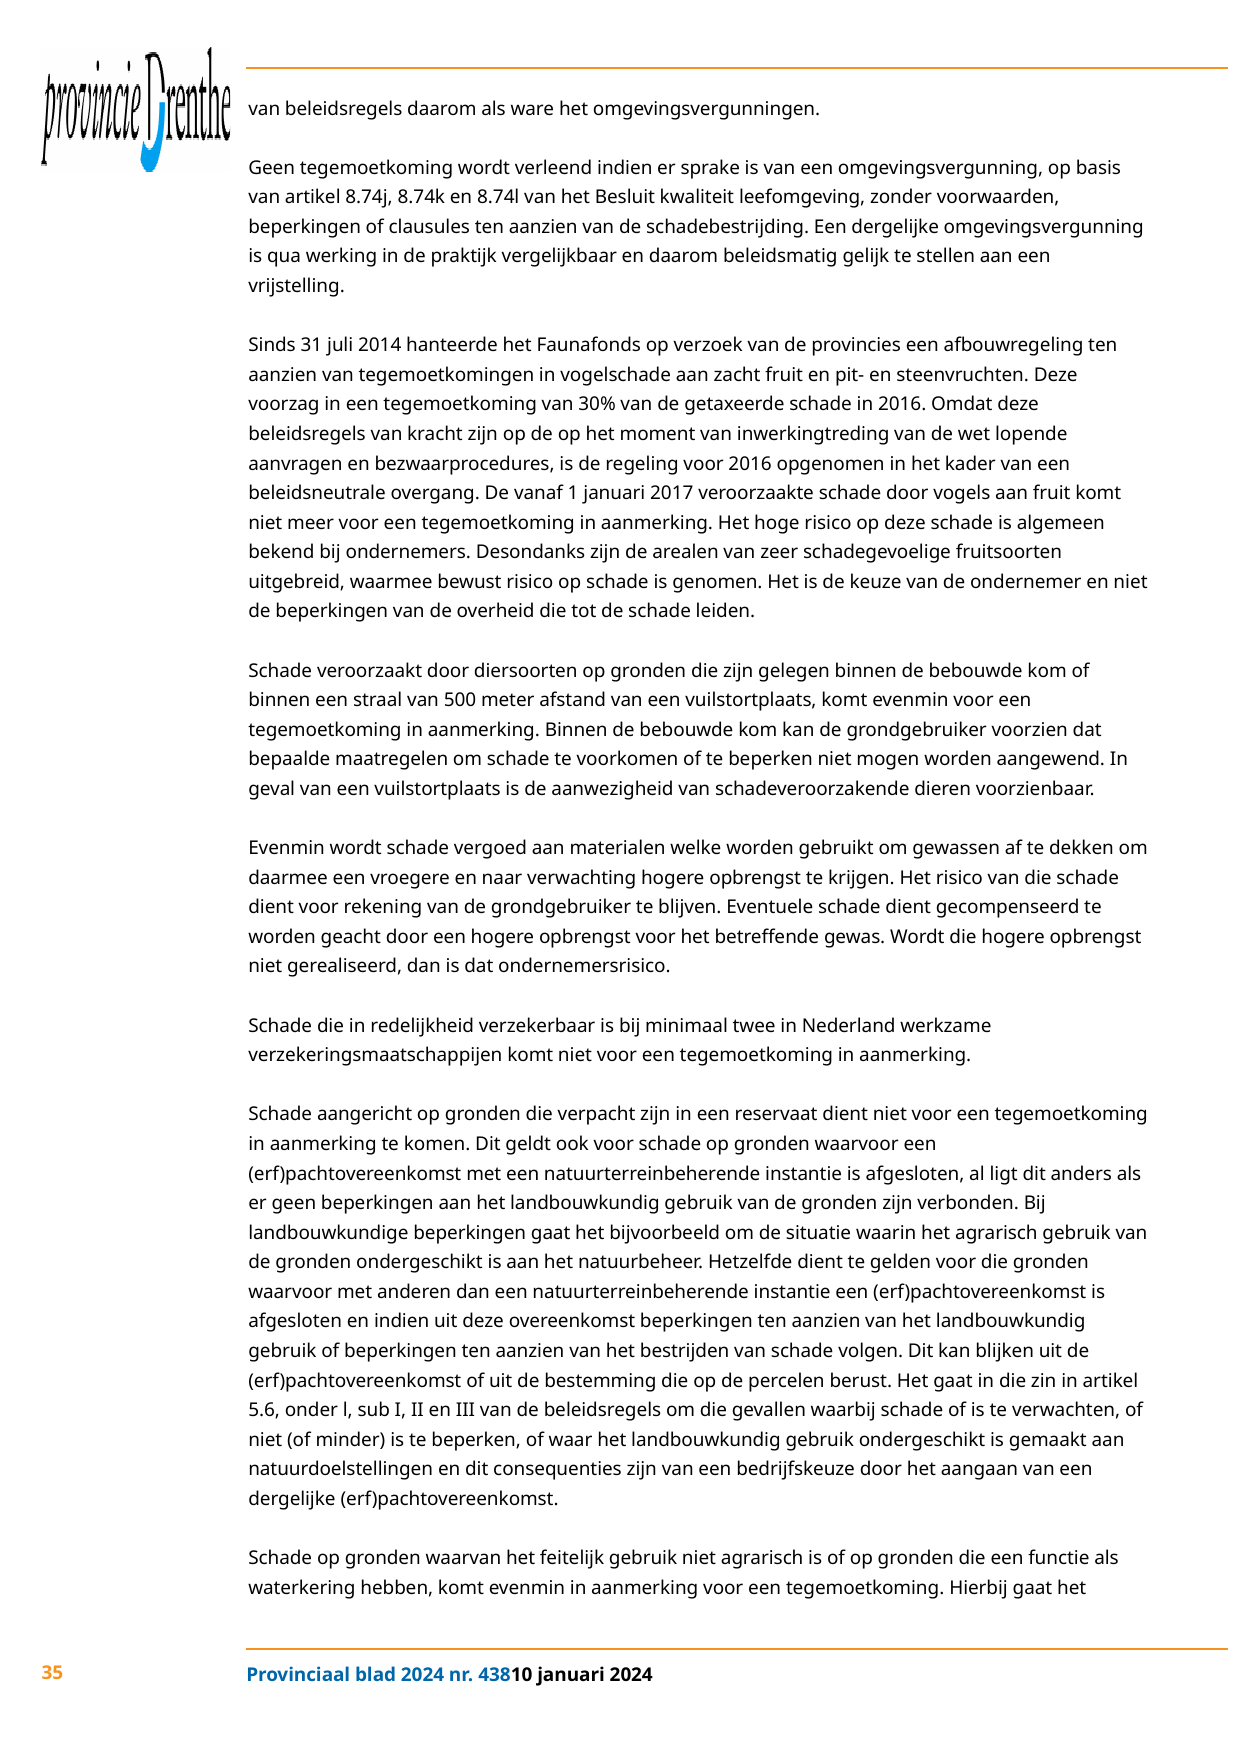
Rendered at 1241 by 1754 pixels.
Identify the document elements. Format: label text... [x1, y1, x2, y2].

text Schade veroorzaakt door diersoorten op gronden die zijn gelegen binnen de bebouwde kom of binnen een straal van 500 meter afstand van een vuilstortplaats, komt evenmin voor een tegemoetkoming in aanmerking. Binnen de bebouwde kom kan de grondgebruiker voorzien dat bepaalde maatregelen om schade te voorkomen of te beperken niet mogen worden aangewend. In geval van een vuilstortplaats is de aanwezigheid van schadeveroorzakende dieren voorzienbaar. [248, 657, 1152, 801]
picture [41, 47, 231, 172]
text Schade die in redelijkheid verzekerbaar is bij minimaal twee in Nederland werkzame verzekeringsmaatschappijen komt niet voor een tegemoetkoming in aanmerking. [248, 1012, 1152, 1067]
text Evenmin wordt schade vergoed aan materialen welke worden gebruikt om gewassen af te dekken om daarmee een vroegere en naar verwachting hogere opbrengst te krijgen. Het risico van die schade dient voor rekening van de grondgebruiker te blijven. Eventuele schade dient gecompenseerd te worden geacht door een hogere opbrengst voor het betreffende gewas. Wordt die hogere opbrengst niet gerealiseerd, dan is dat ondernemersrisico. [248, 834, 1152, 978]
text Schade op gronden waarvan het feitelijk gebruik niet agrarisch is of op gronden die een functie als waterkering hebben, komt evenmin in aanmerking voor een tegemoetkoming. Hierbij gaat het [248, 1544, 1152, 1600]
text Sinds 31 juli 2014 hanteerde het Faunafonds op verzoek van de provincies een afbouwregeling ten aanzien van tegemoetkomingen in vogelschade aan zacht fruit en pit- en steenvruchten. Deze voorzag in een tegemoetkoming van 30% van de getaxeerde schade in 2016. Omdat deze beleidsregels van kracht zijn op de op het moment van inwerkingtreding van de wet lopende aanvragen en bezwaarprocedures, is de regeling voor 2016 opgenomen in het kader van een beleidsneutrale overgang. De vanaf 1 januari 2017 veroorzaakte schade door vogels aan fruit komt niet meer voor een tegemoetkoming in aanmerking. Het hoge risico op deze schade is algemeen bekend bij ondernemers. Desondanks zijn de arealen van zeer schadegevoelige fruitsoorten uitgebreid, waarmee bewust risico op schade is genomen. Het is de keuze van de ondernemer en niet de beperkingen van de overheid die tot de schade leiden. [248, 331, 1152, 623]
text van beleidsregels daarom als ware het omgevingsvergunningen. [248, 95, 1152, 121]
text Schade aangericht op gronden die verpacht zijn in een reservaat dient niet voor een tegemoetkoming in aanmerking te komen. Dit geldt ook voor schade op gronden waarvoor een (erf)pachtovereenkomst met een natuurterreinbeherende instantie is afgesloten, al ligt dit anders als er geen beperkingen aan het landbouwkundig gebruik van de gronden zijn verbonden. Bij landbouwkundige beperkingen gaat het bijvoorbeeld om de situatie waarin het agrarisch gebruik van de gronden ondergeschikt is aan het natuurbeheer. Hetzelfde dient te gelden voor die gronden waarvoor met anderen dan een natuurterreinbeherende instantie een (erf)pachtovereenkomst is afgesloten en indien uit deze overeenkomst beperkingen ten aanzien van het landbouwkundig gebruik of beperkingen ten aanzien van het bestrijden van schade volgen. Dit kan blijken uit de (erf)pachtovereenkomst of uit de bestemming die op de percelen berust. Het gaat in die zin in artikel 5.6, onder l, sub I, II en III van de beleidsregels om die gevallen waarbij schade of is te verwachten, of niet (of minder) is te beperken, of waar het landbouwkundig gebruik ondergeschikt is gemaakt aan natuurdoelstellingen en dit consequenties zijn van een bedrijfskeuze door het aangaan van een dergelijke (erf)pachtovereenkomst. [248, 1101, 1152, 1511]
text Geen tegemoetkoming wordt verleend indien er sprake is van een omgevingsvergunning, op basis van artikel 8.74j, 8.74k en 8.74l van het Besluit kwaliteit leefomgeving, zonder voorwaarden, beperkingen of clausules ten aanzien van de schadebestrijding. Een dergelijke omgevingsvergunning is qua werking in de praktijk vergelijkbaar en daarom beleidsmatig gelijk te stellen aan een vrijstelling. [248, 154, 1152, 298]
